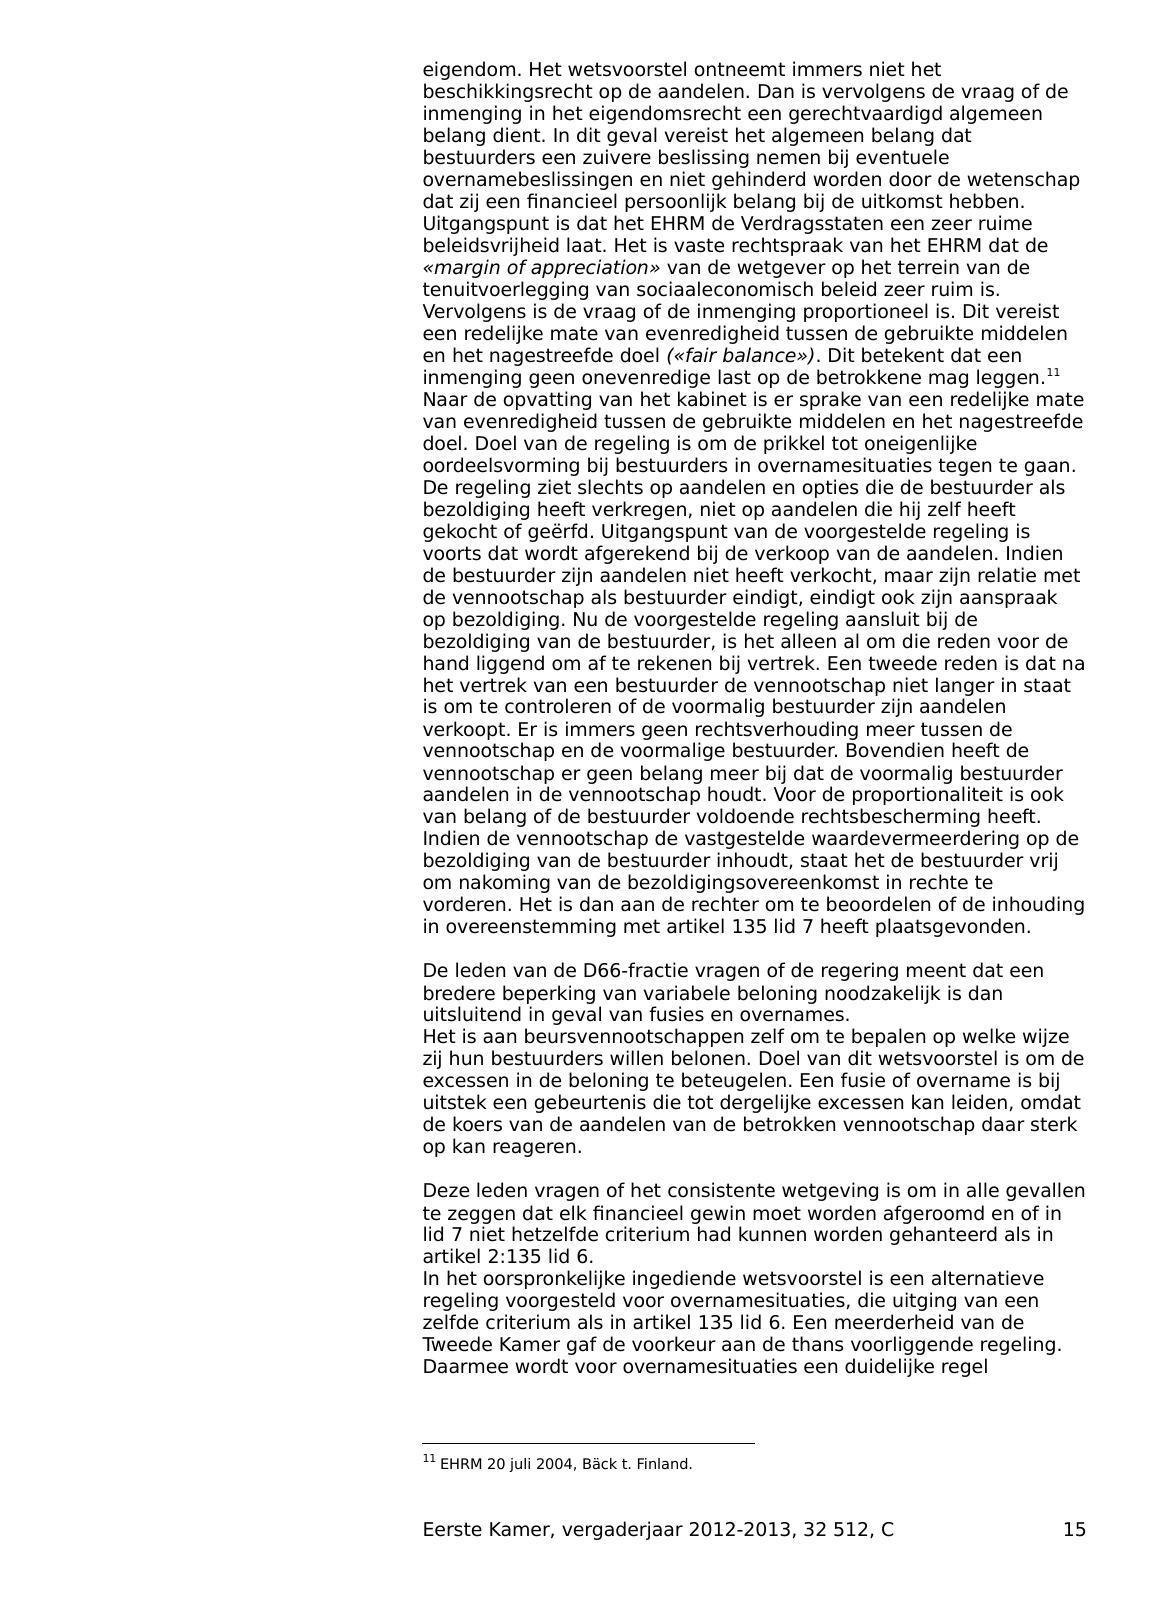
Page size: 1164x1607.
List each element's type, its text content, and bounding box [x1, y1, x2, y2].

text Deze leden vragen of het consistente wetgeving is om in alle gevallen te zeggen dat elk financieel gewin moet worden afgeroomd en of in lid 7 niet hetzelfde criterium had kunnen worden gehanteerd als in artikel 2:135 lid 6. [422, 1180, 1087, 1268]
text Het is aan beursvennootschappen zelf om te bepalen op welke wijze zij hun bestuurders willen belonen. Doel van dit wetsvoorstel is om de excessen in de beloning te beteugelen. Een fusie of overname is bij uitstek een gebeurtenis die tot dergelijke excessen kan leiden, omdat de koers van de aandelen van de betrokken vennootschap daar sterk op kan reageren. [422, 1026, 1087, 1158]
text Vervolgens is de vraag of de inmenging proportioneel is. Dit vereist een redelijke mate van evenredigheid tussen de gebruikte middelen en het nagestreefde doel («fair balance»). Dit betekent dat een inmenging geen onevenredige last op de betrokkene mag leggen. Naar de opvatting van het kabinet is er sprake van een redelijke mate van evenredigheid tussen de gebruikte middelen en het nagestreefde doel. Doel van de regeling is om de prikkel tot oneigenlijke oordeelsvorming bij bestuurders in overnamesituaties tegen te gaan. De regeling ziet slechts op aandelen en opties die de bestuurder als bezoldiging heeft verkregen, niet op aandelen die hij zelf heeft gekocht of geërfd. Uitgangspunt van de voorgestelde regeling is voorts dat wordt afgerekend bij de verkoop van de aandelen. Indien de bestuurder zijn aandelen niet heeft verkocht, maar zijn relatie met de vennootschap als bestuurder eindigt, eindigt ook zijn aanspraak op bezoldiging. Nu de voorgestelde regeling aansluit bij de bezoldiging van de bestuurder, is het alleen al om die reden voor de hand liggend om af te rekenen bij vertrek. Een tweede reden is dat na het vertrek van een bestuurder de vennootschap niet langer in staat is om te controleren of de voormalig bestuurder zijn aandelen verkoopt. Er is immers geen rechtsverhouding meer tussen de vennootschap en de voormalige bestuurder. Bovendien heeft de vennootschap er geen belang meer bij dat de voormalig bestuurder aandelen in de vennootschap houdt. Voor de proportionaliteit is ook van belang of de bestuurder voldoende rechtsbescherming heeft. Indien de vennootschap de vastgestelde waardevermeerdering op de bezoldiging van de bestuurder inhoudt, staat het de bestuurder vrij om nakoming van de bezoldigingsovereenkomst in rechte te vorderen. Het is dan aan de rechter om te beoordelen of de inhouding in overeenstemming met artikel 135 lid 7 heeft plaatsgevonden. [422, 301, 1087, 938]
text In het oorspronkelijke ingediende wetsvoorstel is een alternatieve regeling voorgesteld voor overnamesituaties, die uitging van een zelfde criterium als in artikel 135 lid 6. Een meerderheid van de Tweede Kamer gaf de voorkeur aan de thans voorliggende regeling. Daarmee wordt voor overnamesituaties een duidelijke regel [422, 1268, 1087, 1378]
text De leden van de D66-fractie vragen of de regering meent dat een bredere beperking van variabele beloning noodzakelijk is dan uitsluitend in geval van fusies en overnames. [422, 960, 1087, 1026]
text eigendom. Het wetsvoorstel ontneemt immers niet het beschikkingsrecht op de aandelen. Dan is vervolgens de vraag of de inmenging in het eigendomsrecht een gerechtvaardigd algemeen belang dient. In dit geval vereist het algemeen belang dat bestuurders een zuivere beslissing nemen bij eventuele overnamebeslissingen en niet gehinderd worden door de wetenschap dat zij een financieel persoonlijk belang bij de uitkomst hebben. Uitgangspunt is dat het EHRM de Verdragsstaten een zeer ruime beleidsvrijheid laat. Het is vaste rechtspraak van het EHRM dat de «margin of appreciation» van de wetgever op het terrein van de tenuitvoerlegging van sociaaleconomisch beleid zeer ruim is. [422, 59, 1087, 301]
text EHRM 20 juli 2004, Bäck t. Finland. [422, 1452, 1087, 1474]
